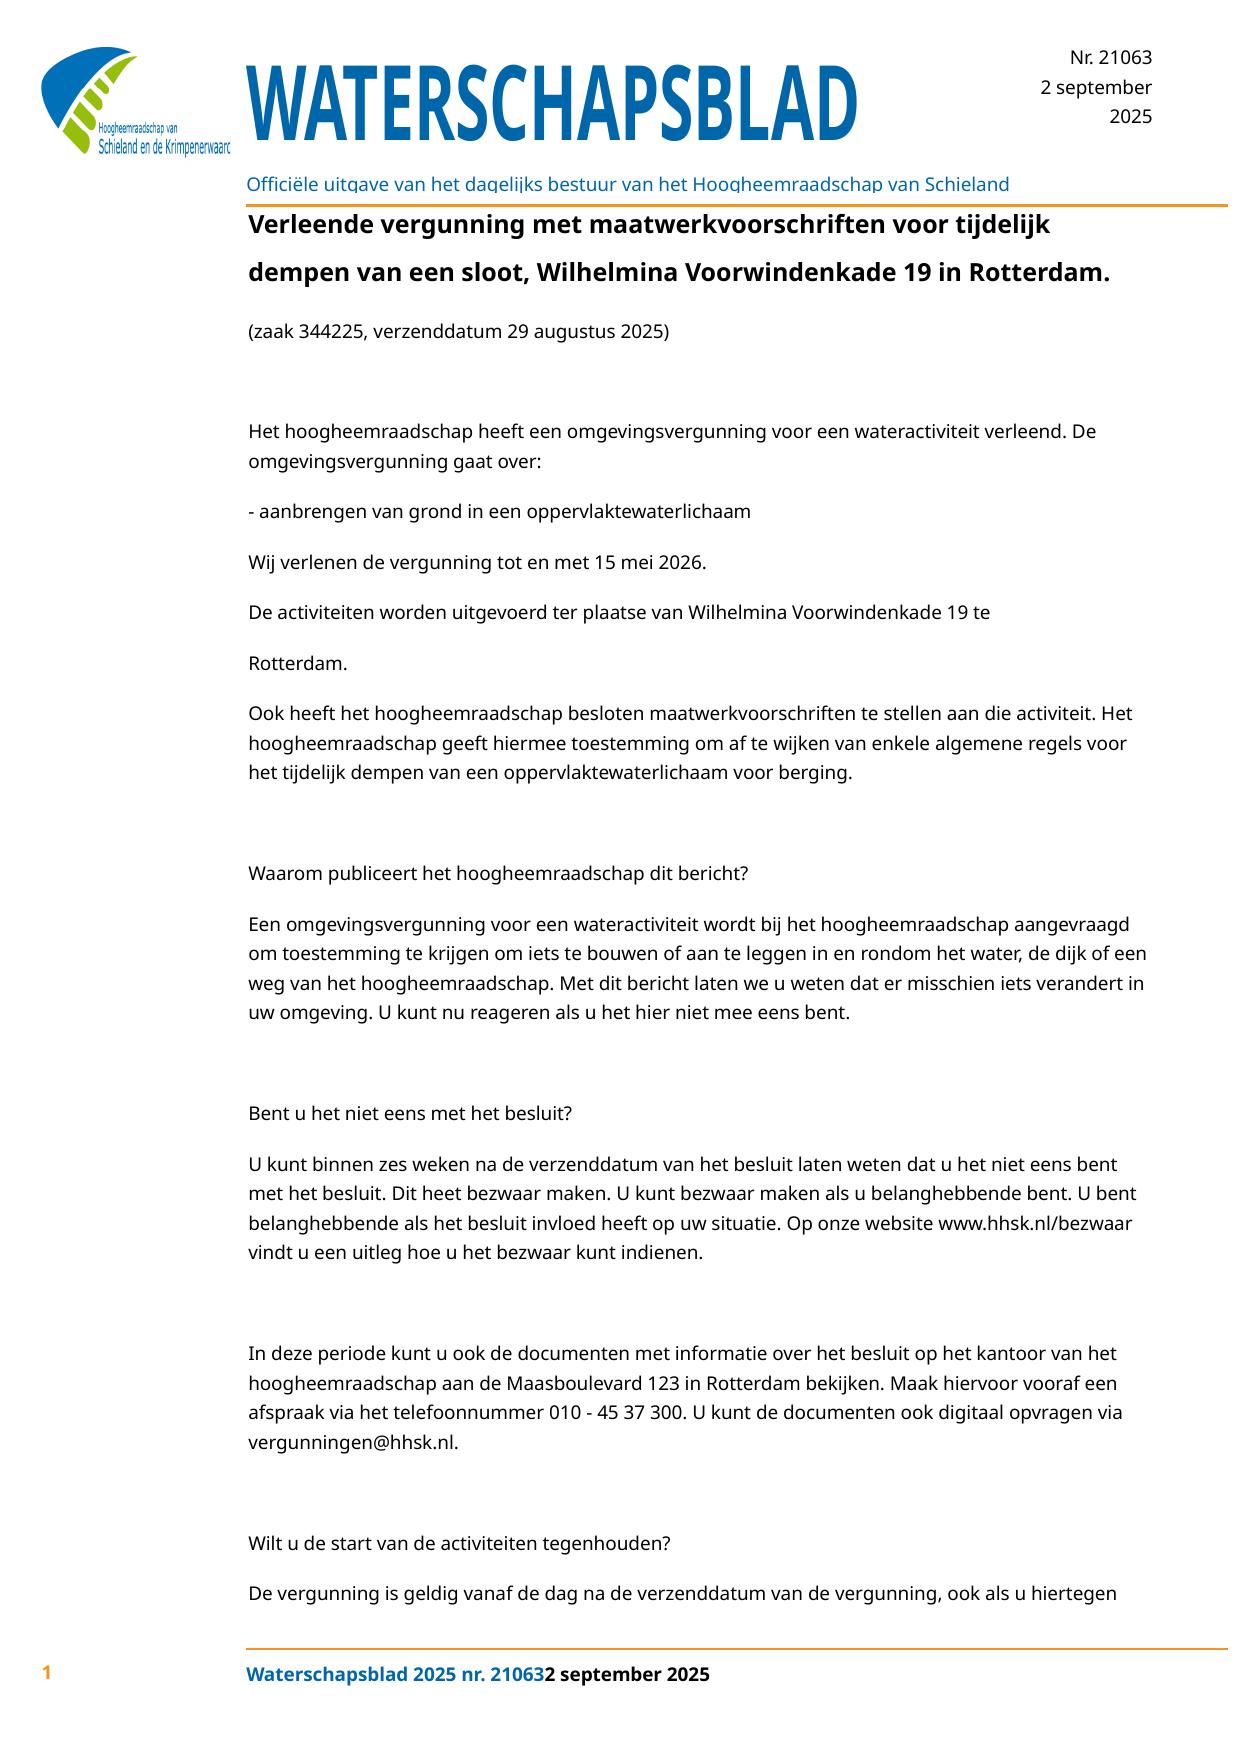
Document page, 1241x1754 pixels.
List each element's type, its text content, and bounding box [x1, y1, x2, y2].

text Het hoogheemraadschap heeft een omgevingsvergunning voor een wateractiviteit verleend. De omgevingsvergunning gaat over: [248, 419, 1152, 474]
text Ook heeft het hoogheemraadschap besloten maatwerkvoorschriften te stellen aan die activiteit. Het hoogheemraadschap geeft hiermee toestemming om af te wijken van enkele algemene regels voor het tijdelijk dempen van een oppervlaktewaterlichaam voor berging. [248, 700, 1152, 785]
text De vergunning is geldig vanaf de dag na de verzenddatum van de vergunning, ook als u hiertegen [248, 1580, 1152, 1606]
text In deze periode kunt u ook de documenten met informatie over het besluit op het kantoor van het hoogheemraadschap aan de Maasboulevard 123 in Rotterdam bekijken. Maak hiervoor vooraf een afspraak via het telefoonnummer 010 - 45 37 300. U kunt de documenten ook digitaal opvragen via vergunningen@hhsk.nl. [248, 1340, 1152, 1455]
text U kunt binnen zes weken na de verzenddatum van het besluit laten weten dat u het niet eens bent met het besluit. Dit heet bezwaar maken. U kunt bezwaar maken als u belanghebbende bent. U bent belanghebbende als het besluit invloed heeft op uw situatie. Op onze website www.hhsk.nl/bezwaar vindt u een uitleg hoe u het bezwaar kunt indienen. [248, 1151, 1152, 1265]
text Wij verlenen de vergunning tot en met 15 mei 2026. [248, 549, 1152, 575]
text Waarom publiceert het hoogheemraadschap dit bericht? [248, 860, 1152, 886]
text Wilt u de start van de activiteiten tegenhouden? [248, 1530, 1152, 1556]
text Bent u het niet eens met het besluit? [248, 1100, 1152, 1126]
text (zaak 344225, verzenddatum 29 augustus 2025) [248, 318, 1152, 344]
text Een omgevingsvergunning voor een wateractiviteit wordt bij het hoogheemraadschap aangevraagd om toestemming te krijgen om iets te bouwen of aan te leggen in en rondom het water, de dijk of een weg van het hoogheemraadschap. Met dit bericht laten we u weten dat er misschien iets verandert in uw omgeving. U kunt nu reageren als u het hier niet mee eens bent. [248, 911, 1152, 1025]
text Rotterdam. [248, 650, 1152, 676]
text De activiteiten worden uitgevoerd ter plaatse van Wilhelmina Voorwindenkade 19 te [248, 599, 1152, 625]
text Verleende vergunning met maatwerkvoorschriften voor tijdelijk dempen van een sloot, Wilhelmina Voorwindenkade 19 in Rotterdam. [248, 207, 1152, 288]
picture [41, 47, 231, 172]
text - aanbrengen van grond in een oppervlaktewaterlichaam [248, 499, 1152, 524]
